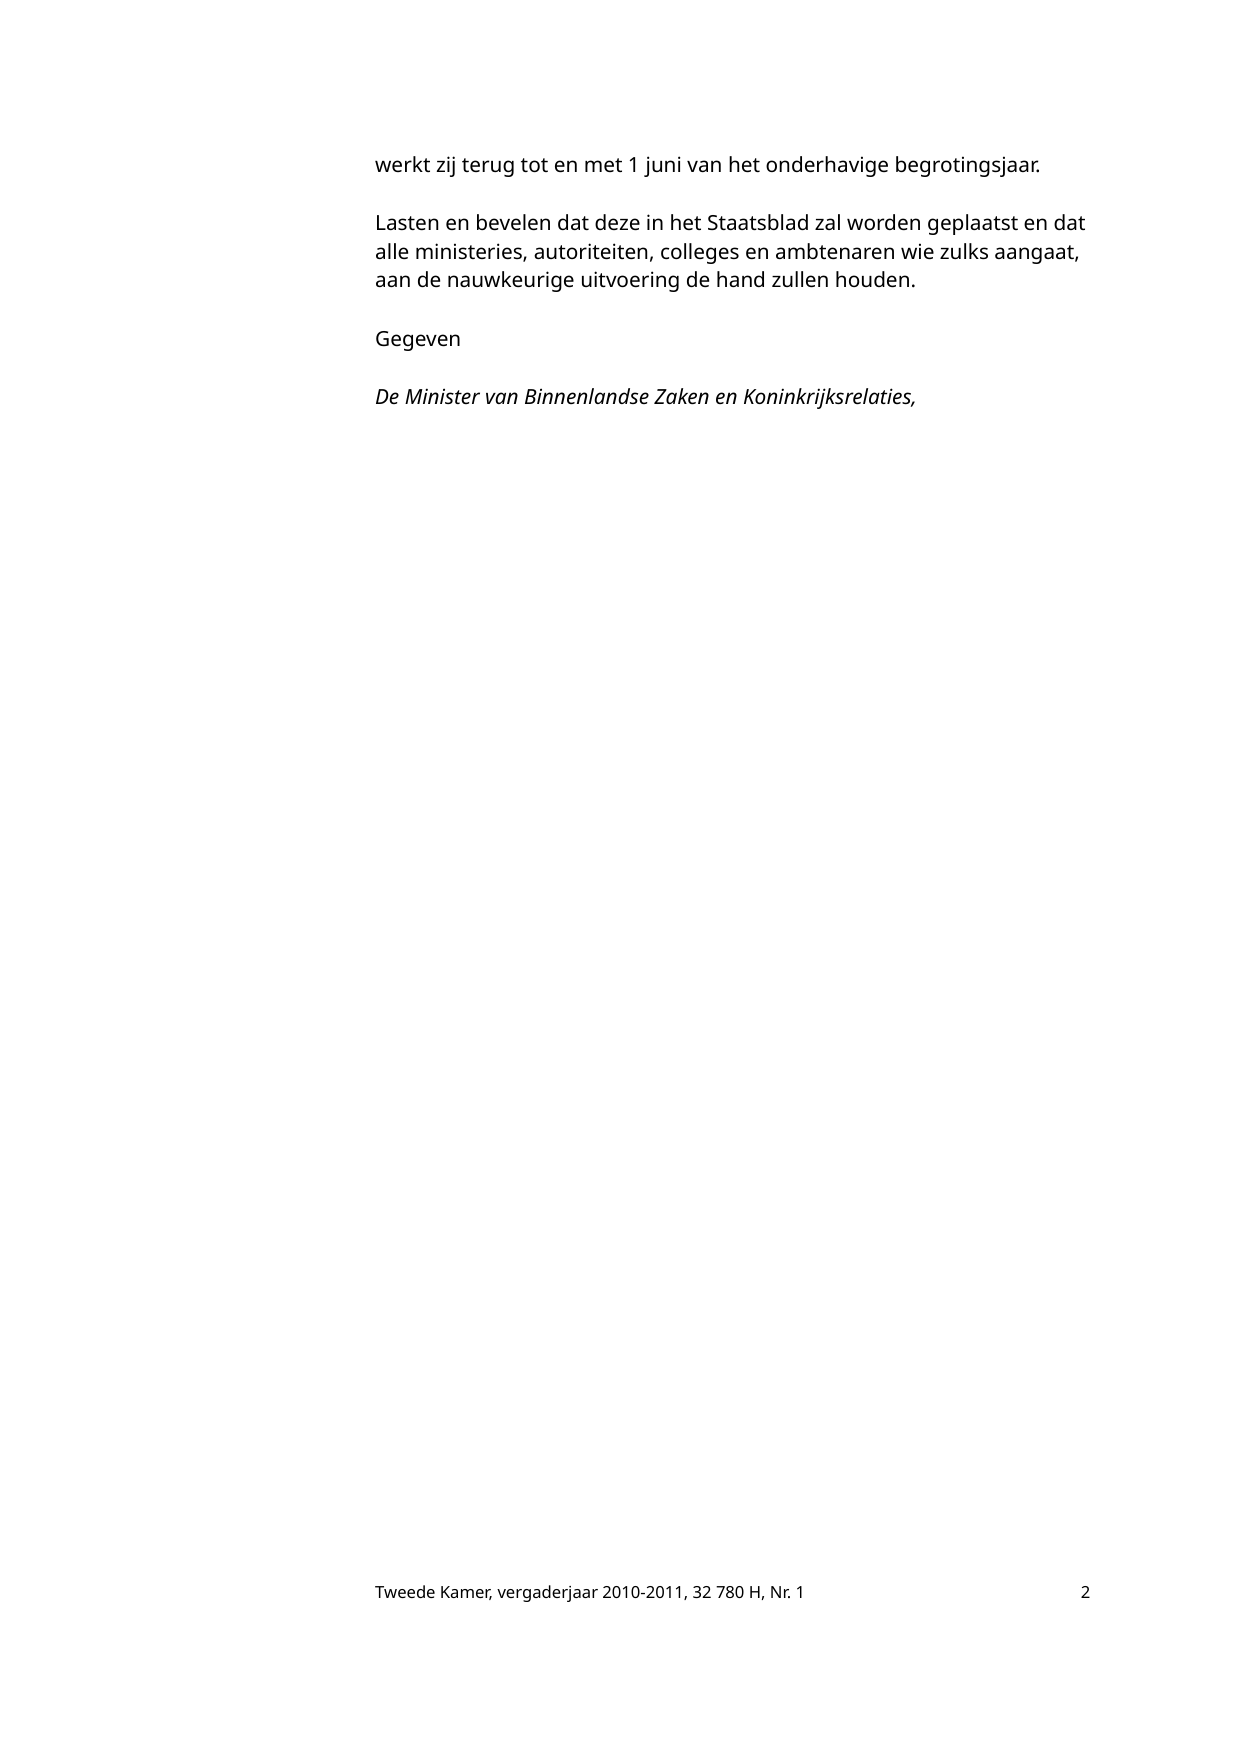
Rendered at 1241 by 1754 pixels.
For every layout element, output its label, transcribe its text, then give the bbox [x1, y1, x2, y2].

text Lasten en bevelen dat deze in het Staatsblad zal worden geplaatst en dat alle ministeries, autoriteiten, colleges en ambtenaren wie zulks aangaat, aan de nauwkeurige uitvoering de hand zullen houden. [375, 208, 1090, 294]
text werkt zij terug tot en met 1 juni van het onderhavige begrotingsjaar. [375, 150, 1090, 178]
text Gegeven [375, 324, 1090, 352]
text De Minister van Binnenlandse Zaken en Koninkrijksrelaties, [375, 382, 1090, 411]
